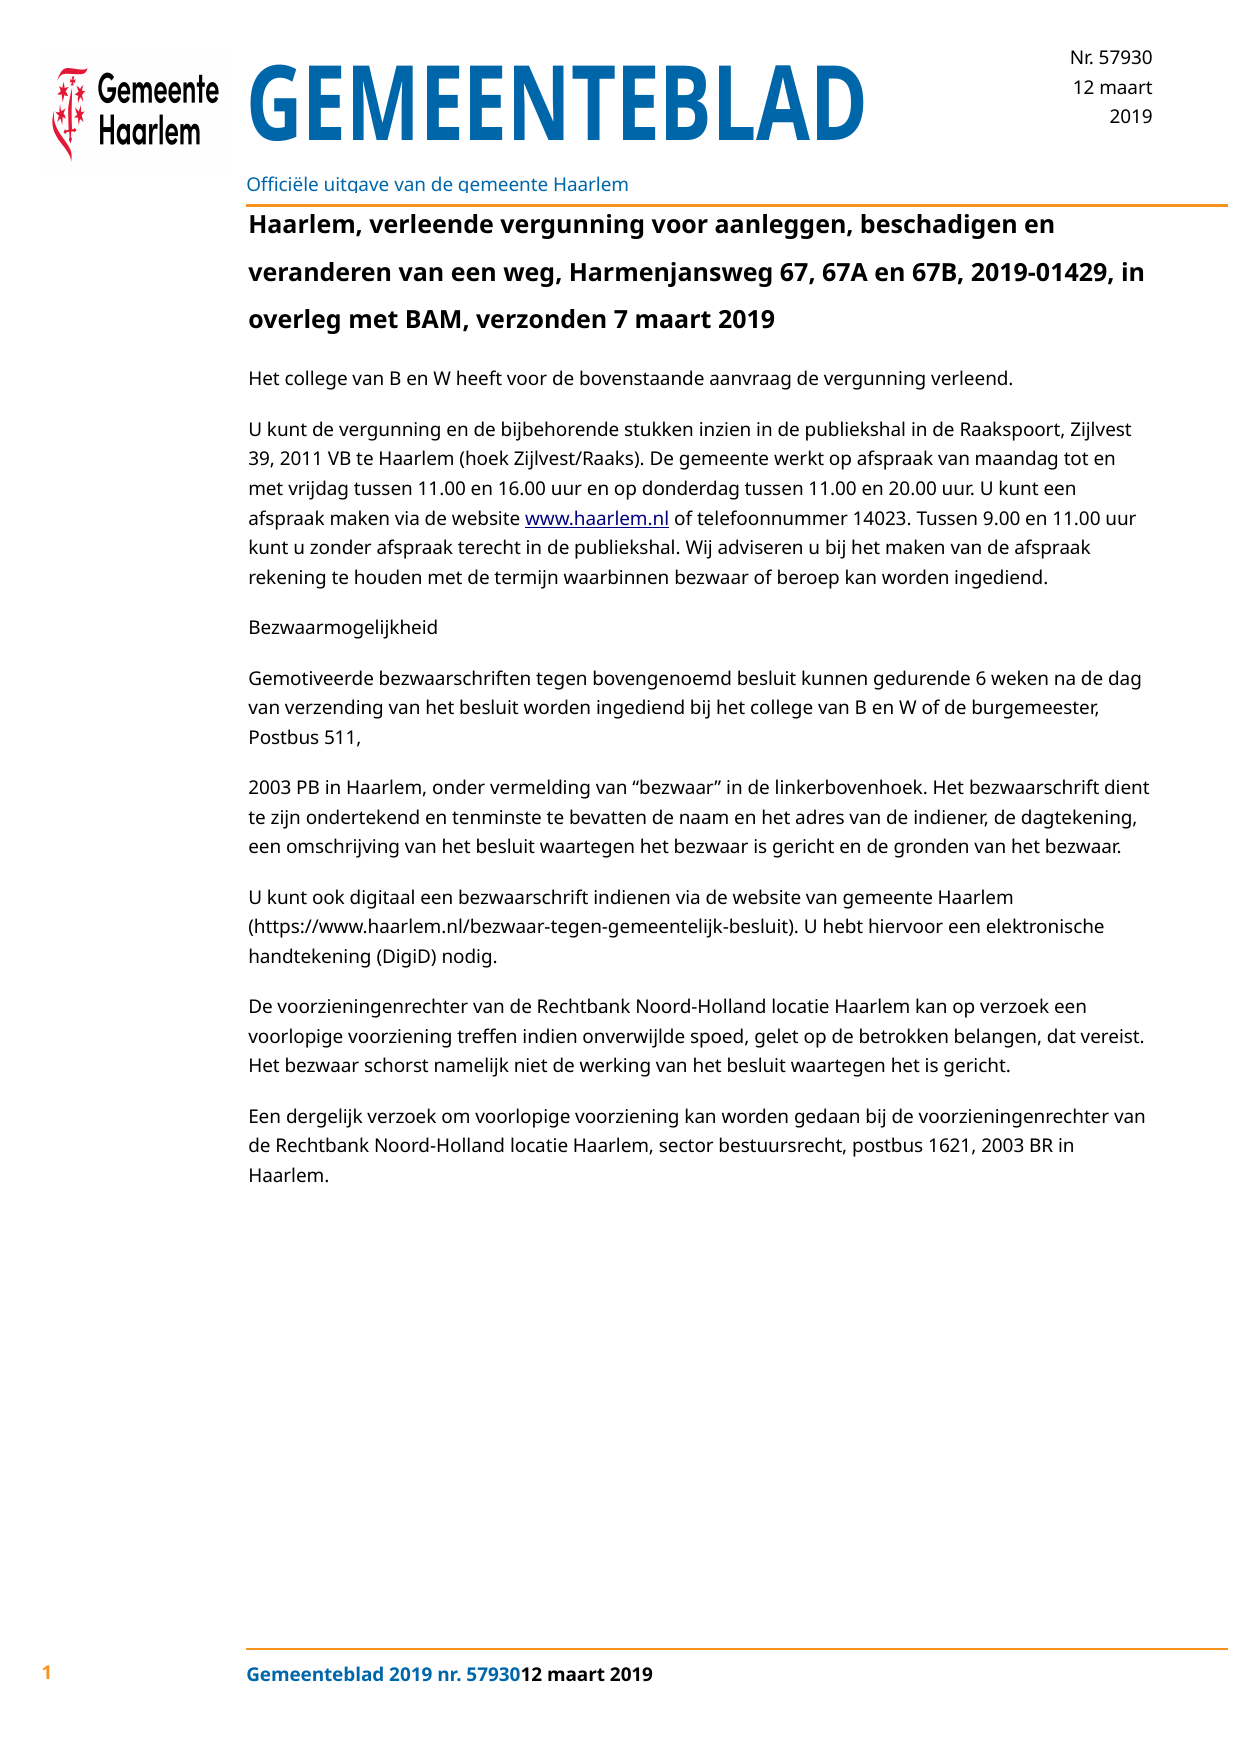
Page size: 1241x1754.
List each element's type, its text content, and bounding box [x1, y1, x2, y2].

text Een dergelijk verzoek om voorlopige voorziening kan worden gedaan bij de voorzieningenrechter van de Rechtbank Noord-Holland locatie Haarlem, sector bestuursrecht, postbus 1621, 2003 BR in Haarlem. [248, 1103, 1152, 1188]
text Gemotiveerde bezwaarschriften tegen bovengenoemd besluit kunnen gedurende 6 weken na de dag van verzending van het besluit worden ingediend bij het college van B en W of de burgemeester, Postbus 511, [248, 665, 1152, 749]
text Haarlem, verleende vergunning voor aanleggen, beschadigen en veranderen van een weg, Harmenjansweg 67, 67A en 67B, 2019-01429, in overleg met BAM, verzonden 7 maart 2019 [248, 207, 1152, 336]
text Bezwaarmogelijkheid [248, 614, 1152, 640]
text U kunt ook digitaal een bezwaarschrift indienen via de website van gemeente Haarlem (https://www.haarlem.nl/bezwaar-tegen-gemeentelijk-besluit). U hebt hiervoor een elektronische handtekening (DigiD) nodig. [248, 884, 1152, 969]
text U kunt de vergunning en de bijbehorende stukken inzien in de publiekshal in de Raakspoort, Zijlvest 39, 2011 VB te Haarlem (hoek Zijlvest/Raaks). De gemeente werkt op afspraak van maandag tot en met vrijdag tussen 11.00 en 16.00 uur en op donderdag tussen 11.00 en 20.00 uur. U kunt een afspraak maken via de website www.haarlem.nl of telefoonnummer 14023. Tussen 9.00 en 11.00 uur kunt u zonder afspraak terecht in de publiekshal. Wij adviseren u bij het maken van de afspraak rekening te houden met de termijn waarbinnen bezwaar of beroep kan worden ingediend. [248, 416, 1152, 589]
text De voorzieningenrechter van de Rechtbank Noord-Holland locatie Haarlem kan op verzoek een voorlopige voorziening treffen indien onverwijlde spoed, gelet op de betrokken belangen, dat vereist. Het bezwaar schorst namelijk niet de werking van het besluit waartegen het is gericht. [248, 993, 1152, 1078]
text Het college van B en W heeft voor de bovenstaande aanvraag de vergunning verleend. [248, 366, 1152, 391]
picture [41, 47, 231, 172]
text 2003 PB in Haarlem, onder vermelding van “bezwaar” in de linkerbovenhoek. Het bezwaarschrift dient te zijn ondertekend en tenminste te bevatten de naam en het adres van de indiener, de dagtekening, een omschrijving van het besluit waartegen het bezwaar is gericht en de gronden van het bezwaar. [248, 774, 1152, 859]
